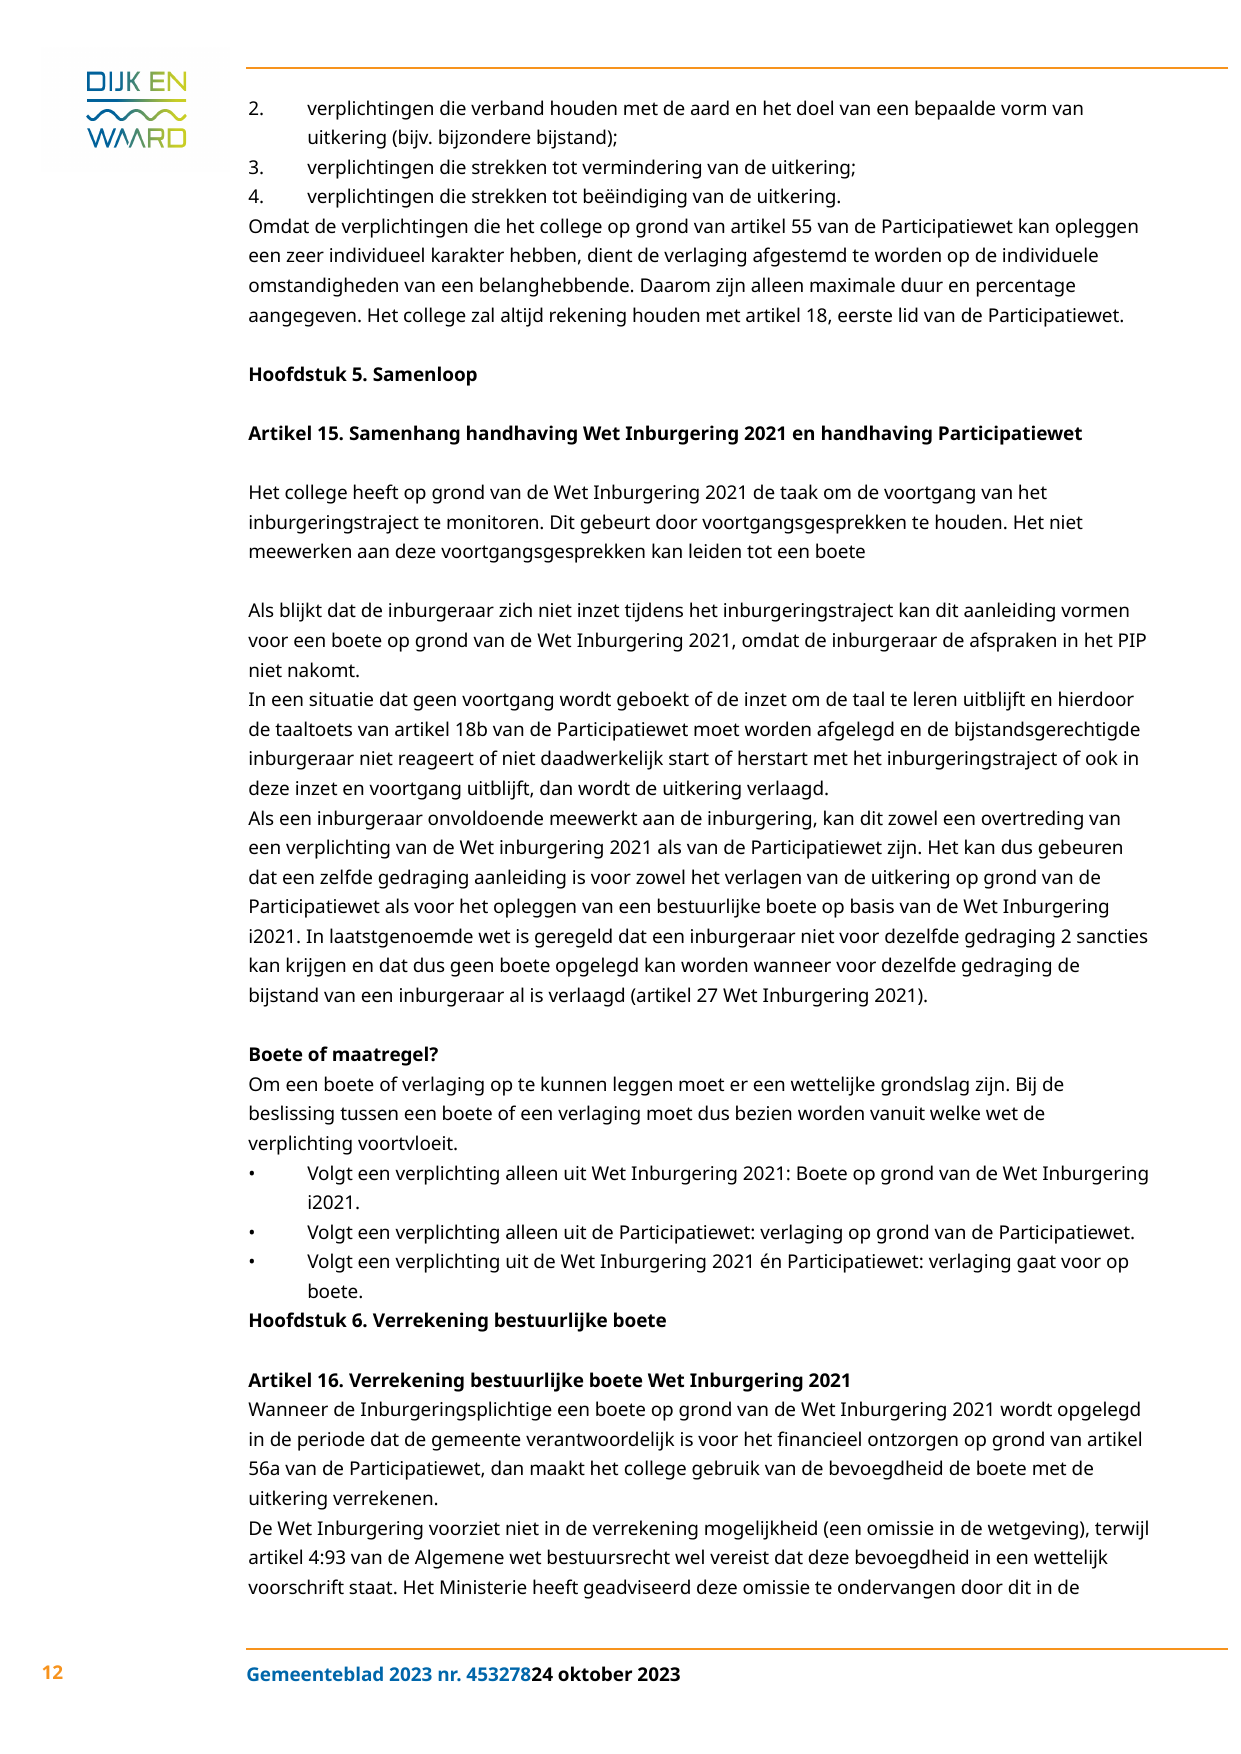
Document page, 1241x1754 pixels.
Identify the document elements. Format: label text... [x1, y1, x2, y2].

list Volgt een verplichting uit de Wet Inburgering 2021 én Participatiewet: verlaging gaat voor op boete. [248, 1248, 1152, 1304]
text Hoofdstuk 5. Samenloop [248, 361, 1152, 387]
text Wanneer de Inburgeringsplichtige een boete op grond van de Wet Inburgering 2021 wordt opgelegd in de periode dat de gemeente verantwoordelijk is voor het financieel ontzorgen op grond van artikel 56a van de Participatiewet, dan maakt het college gebruik van de bevoegdheid de boete met de uitkering verrekenen. [248, 1396, 1152, 1511]
text Hoofdstuk 6. Verrekening bestuurlijke boete [248, 1308, 1152, 1333]
text Artikel 15. Samenhang handhaving Wet Inburgering 2021 en handhaving Participatiewet [248, 420, 1152, 446]
list Volgt een verplichting alleen uit Wet Inburgering 2021: Boete op grond van de Wet Inburgering i2021. [248, 1160, 1152, 1215]
text In een situatie dat geen voortgang wordt geboekt of de inzet om de taal te leren uitblijft en hierdoor de taaltoets van artikel 18b van de Participatiewet moet worden afgelegd en de bijstandsgerechtigde inburgeraar niet reageert of niet daadwerkelijk start of herstart met het inburgeringstraject of ook in deze inzet en voortgang uitblijft, dan wordt de uitkering verlaagd. [248, 686, 1152, 801]
text Artikel 16. Verrekening bestuurlijke boete Wet Inburgering 2021 [248, 1367, 1152, 1393]
text Als een inburgeraar onvoldoende meewerkt aan de inburgering, kan dit zowel een overtreding van een verplichting van de Wet inburgering 2021 als van de Participatiewet zijn. Het kan dus gebeuren dat een zelfde gedraging aanleiding is voor zowel het verlagen van de uitkering op grond van de Participatiewet als voor het opleggen van een bestuurlijke boete op basis van de Wet Inburgering i2021. In laatstgenoemde wet is geregeld dat een inburgeraar niet voor dezelfde gedraging 2 sancties kan krijgen en dat dus geen boete opgelegd kan worden wanneer voor dezelfde gedraging de bijstand van een inburgeraar al is verlaagd (artikel 27 Wet Inburgering 2021). [248, 805, 1152, 1008]
text Het college heeft op grond van de Wet Inburgering 2021 de taak om de voortgang van het inburgeringstraject te monitoren. Dit gebeurt door voortgangsgesprekken te houden. Het niet meewerken aan deze voortgangsgesprekken kan leiden tot een boete [248, 479, 1152, 564]
text Als blijkt dat de inburgeraar zich niet inzet tijdens het inburgeringstraject kan dit aanleiding vormen voor een boete op grond van de Wet Inburgering 2021, omdat de inburgeraar de afspraken in het PIP niet nakomt. [248, 598, 1152, 683]
list verplichtingen die strekken tot beëindiging van de uitkering. [248, 183, 1152, 209]
text Boete of maatregel? [248, 1041, 1152, 1067]
text Omdat de verplichtingen die het college op grond van artikel 55 van de Participatiewet kan opleggen een zeer individueel karakter hebben, dient de verlaging afgestemd te worden op de individuele omstandigheden van een belanghebbende. Daarom zijn alleen maximale duur en percentage aangegeven. Het college zal altijd rekening houden met artikel 18, eerste lid van de Participatiewet. [248, 213, 1152, 328]
list verplichtingen die verband houden met de aard en het doel van een bepaalde vorm van uitkering (bijv. bijzondere bijstand); [248, 95, 1152, 150]
picture [41, 47, 231, 172]
list verplichtingen die strekken tot vermindering van de uitkering; [248, 154, 1152, 180]
list Volgt een verplichting alleen uit de Participatiewet: verlaging op grond van de Participatiewet. [248, 1219, 1152, 1245]
text De Wet Inburgering voorziet niet in de verrekening mogelijkheid (een omissie in de wetgeving), terwijl artikel 4:93 van de Algemene wet bestuursrecht wel vereist dat deze bevoegdheid in een wettelijk voorschrift staat. Het Ministerie heeft geadviseerd deze omissie te ondervangen door dit in de [248, 1515, 1152, 1600]
text Om een boete of verlaging op te kunnen leggen moet er een wettelijke grondslag zijn. Bij de beslissing tussen een boete of een verlaging moet dus bezien worden vanuit welke wet de verplichting voortvloeit. [248, 1071, 1152, 1156]
